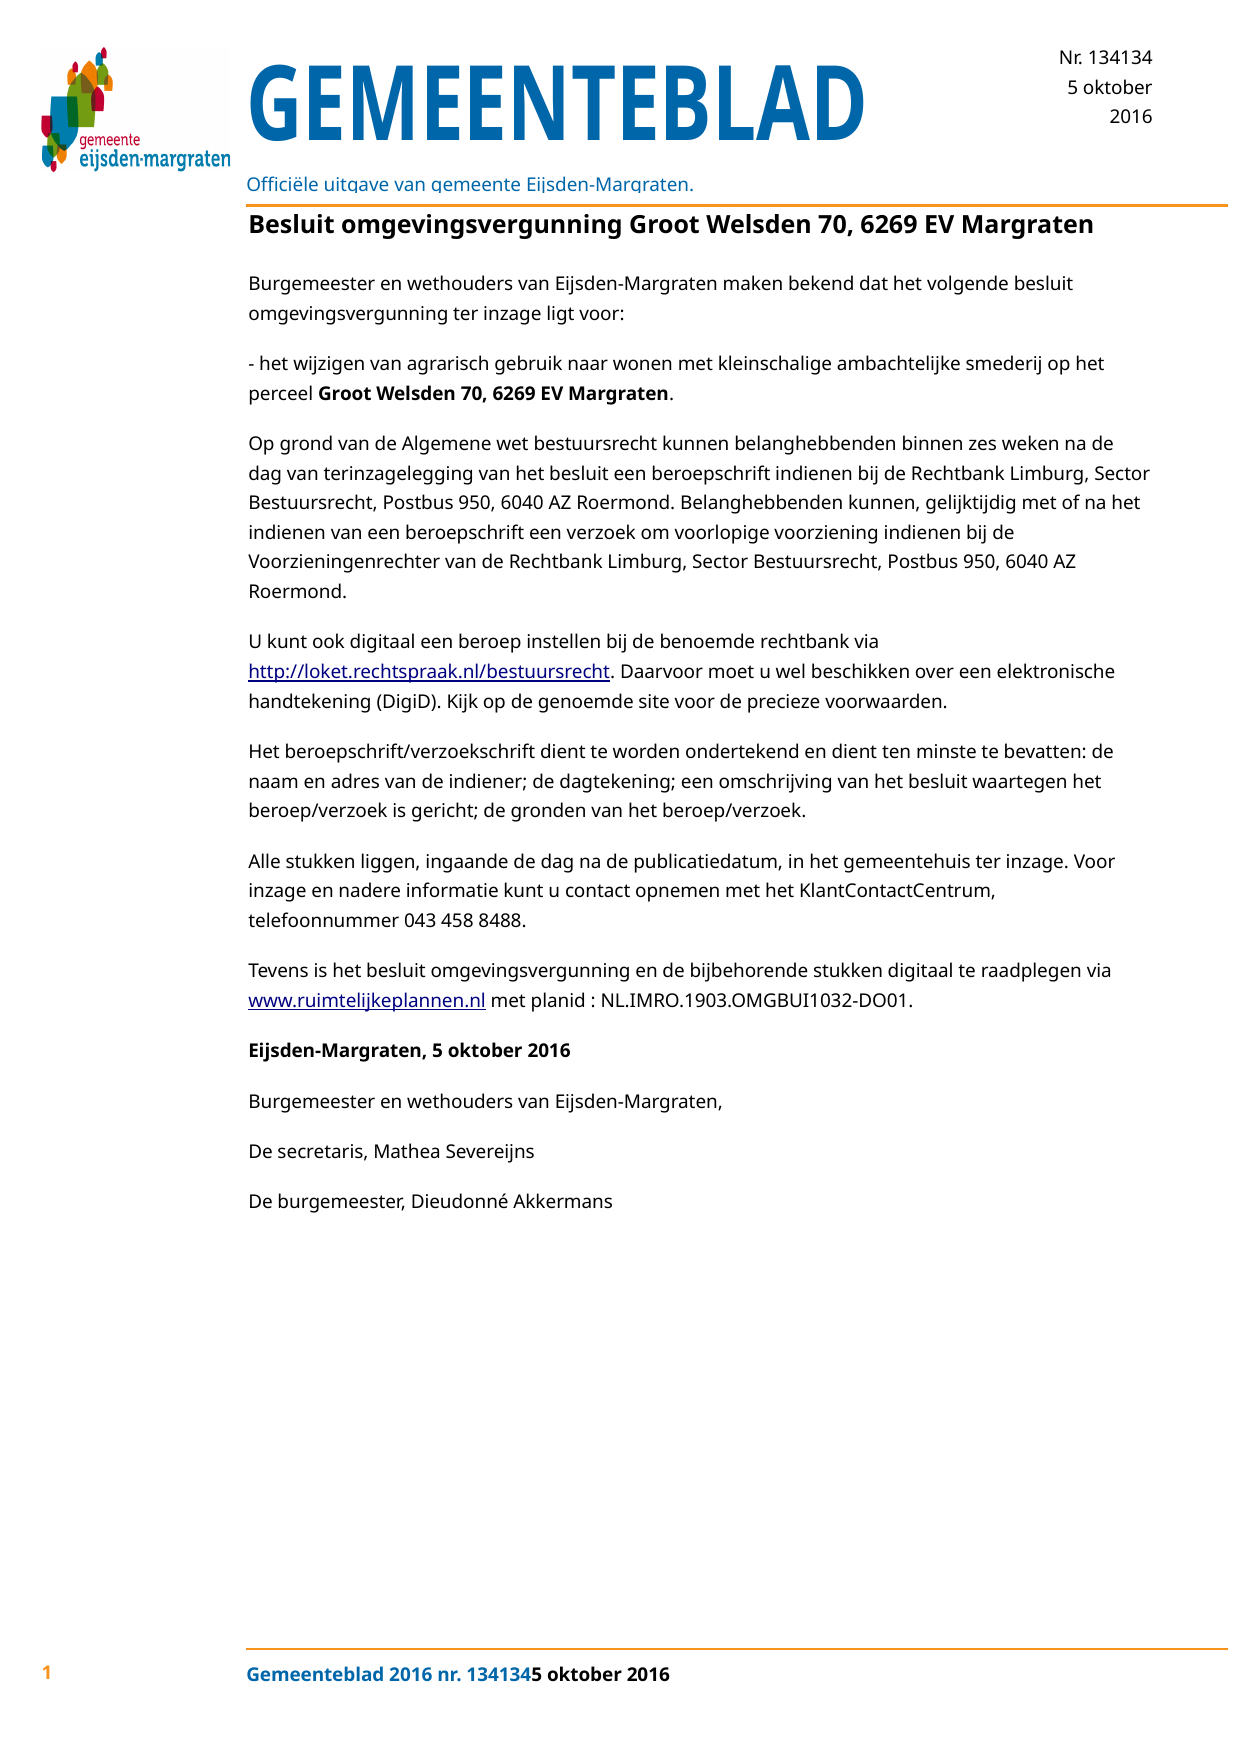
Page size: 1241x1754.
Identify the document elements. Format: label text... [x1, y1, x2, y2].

text Alle stukken liggen, ingaande de dag na de publicatiedatum, in het gemeentehuis ter inzage. Voor inzage en nadere informatie kunt u contact opnemen met het KlantContactCentrum, telefoonnummer 043 458 8488. [248, 848, 1152, 933]
text Burgemeester en wethouders van Eijsden-Margraten maken bekend dat het volgende besluit omgevingsvergunning ter inzage ligt voor: [248, 270, 1152, 326]
text Tevens is het besluit omgevingsvergunning en de bijbehorende stukken digitaal te raadplegen via www.ruimtelijkeplannen.nl met planid : NL.IMRO.1903.OMGBUI1032-DO01. [248, 957, 1152, 1013]
text De secretaris, Mathea Severeijns [248, 1138, 1152, 1164]
picture [41, 47, 231, 172]
text Burgemeester en wethouders van Eijsden-Margraten, [248, 1088, 1152, 1113]
text - het wijzigen van agrarisch gebruik naar wonen met kleinschalige ambachtelijke smederij op het perceel Groot Welsden 70, 6269 EV Margraten. [248, 350, 1152, 406]
text Op grond van de Algemene wet bestuursrecht kunnen belanghebbenden binnen zes weken na de dag van terinzagelegging van het besluit een beroepschrift indienen bij de Rechtbank Limburg, Sector Bestuursrecht, Postbus 950, 6040 AZ Roermond. Belanghebbenden kunnen, gelijktijdig met of na het indienen van een beroepschrift een verzoek om voorlopige voorziening indienen bij de Voorzieningenrechter van de Rechtbank Limburg, Sector Bestuursrecht, Postbus 950, 6040 AZ Roermond. [248, 430, 1152, 604]
text Besluit omgevingsvergunning Groot Welsden 70, 6269 EV Margraten [248, 207, 1152, 241]
text De burgemeester, Dieudonné Akkermans [248, 1189, 1152, 1214]
text U kunt ook digitaal een beroep instellen bij de benoemde rechtbank via http://loket.rechtspraak.nl/bestuursrecht. Daarvoor moet u wel beschikken over een elektronische handtekening (DigiD). Kijk op de genoemde site voor de precieze voorwaarden. [248, 629, 1152, 713]
text Eijsden-Margraten, 5 oktober 2016 [248, 1037, 1152, 1063]
text Het beroepschrift/verzoekschrift dient te worden ondertekend en dient ten minste te bevatten: de naam en adres van de indiener; de dagtekening; een omschrijving van het besluit waartegen het beroep/verzoek is gericht; de gronden van het beroep/verzoek. [248, 738, 1152, 823]
